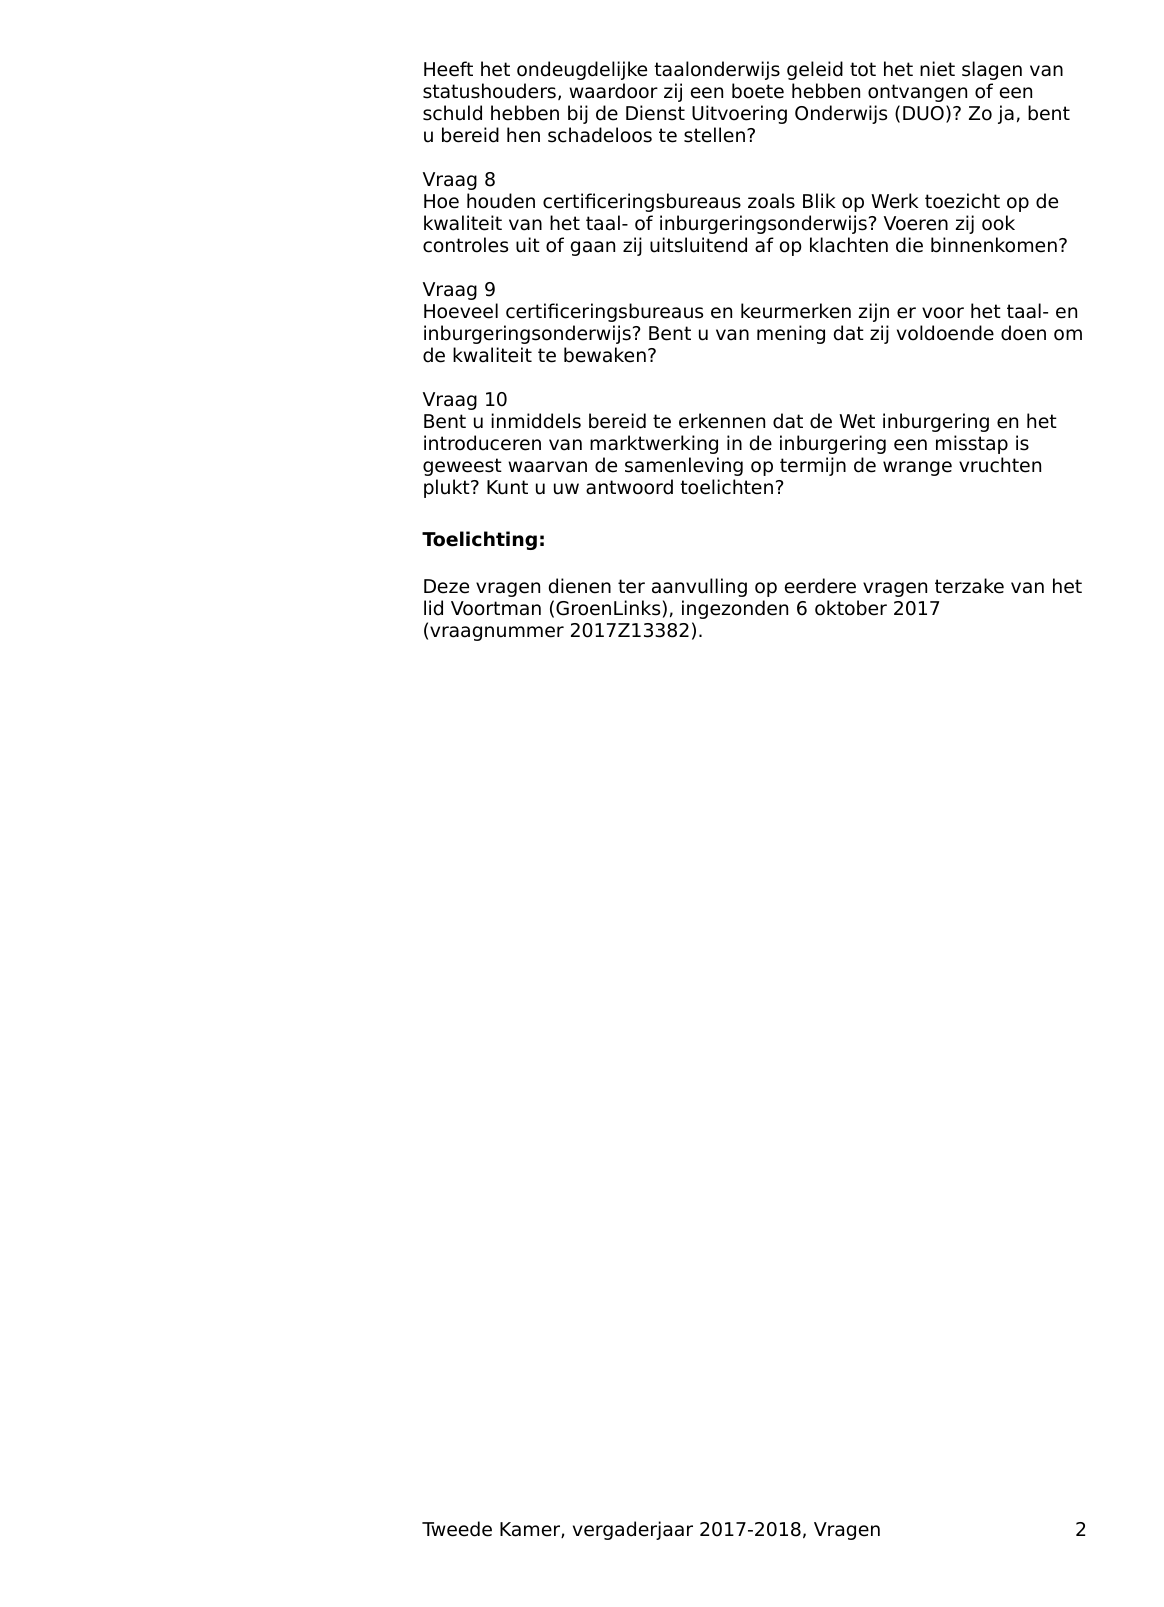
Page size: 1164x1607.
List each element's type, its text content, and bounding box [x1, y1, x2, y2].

text Vraag 8 [422, 169, 1087, 191]
text Hoeveel certificeringsbureaus en keurmerken zijn er voor het taal- en inburgeringsonderwijs? Bent u van mening dat zij voldoende doen om de kwaliteit te bewaken? [422, 301, 1087, 367]
text Bent u inmiddels bereid te erkennen dat de Wet inburgering en het introduceren van marktwerking in de inburgering een misstap is geweest waarvan de samenleving op termijn de wrange vruchten plukt? Kunt u uw antwoord toelichten? [422, 411, 1087, 499]
text Deze vragen dienen ter aanvulling op eerdere vragen terzake van het lid Voortman (GroenLinks), ingezonden 6 oktober 2017 (vraagnummer 2017Z13382). [422, 576, 1087, 642]
text Vraag 10 [422, 389, 1087, 411]
text Hoe houden certificeringsbureaus zoals Blik op Werk toezicht op de kwaliteit van het taal- of inburgeringsonderwijs? Voeren zij ook controles uit of gaan zij uitsluitend af op klachten die binnenkomen? [422, 191, 1087, 257]
text Vraag 9 [422, 279, 1087, 301]
subtitle Toelichting: [422, 529, 1087, 551]
text Heeft het ondeugdelijke taalonderwijs geleid tot het niet slagen van statushouders, waardoor zij een boete hebben ontvangen of een schuld hebben bij de Dienst Uitvoering Onderwijs (DUO)? Zo ja, bent u bereid hen schadeloos te stellen? [422, 59, 1087, 147]
